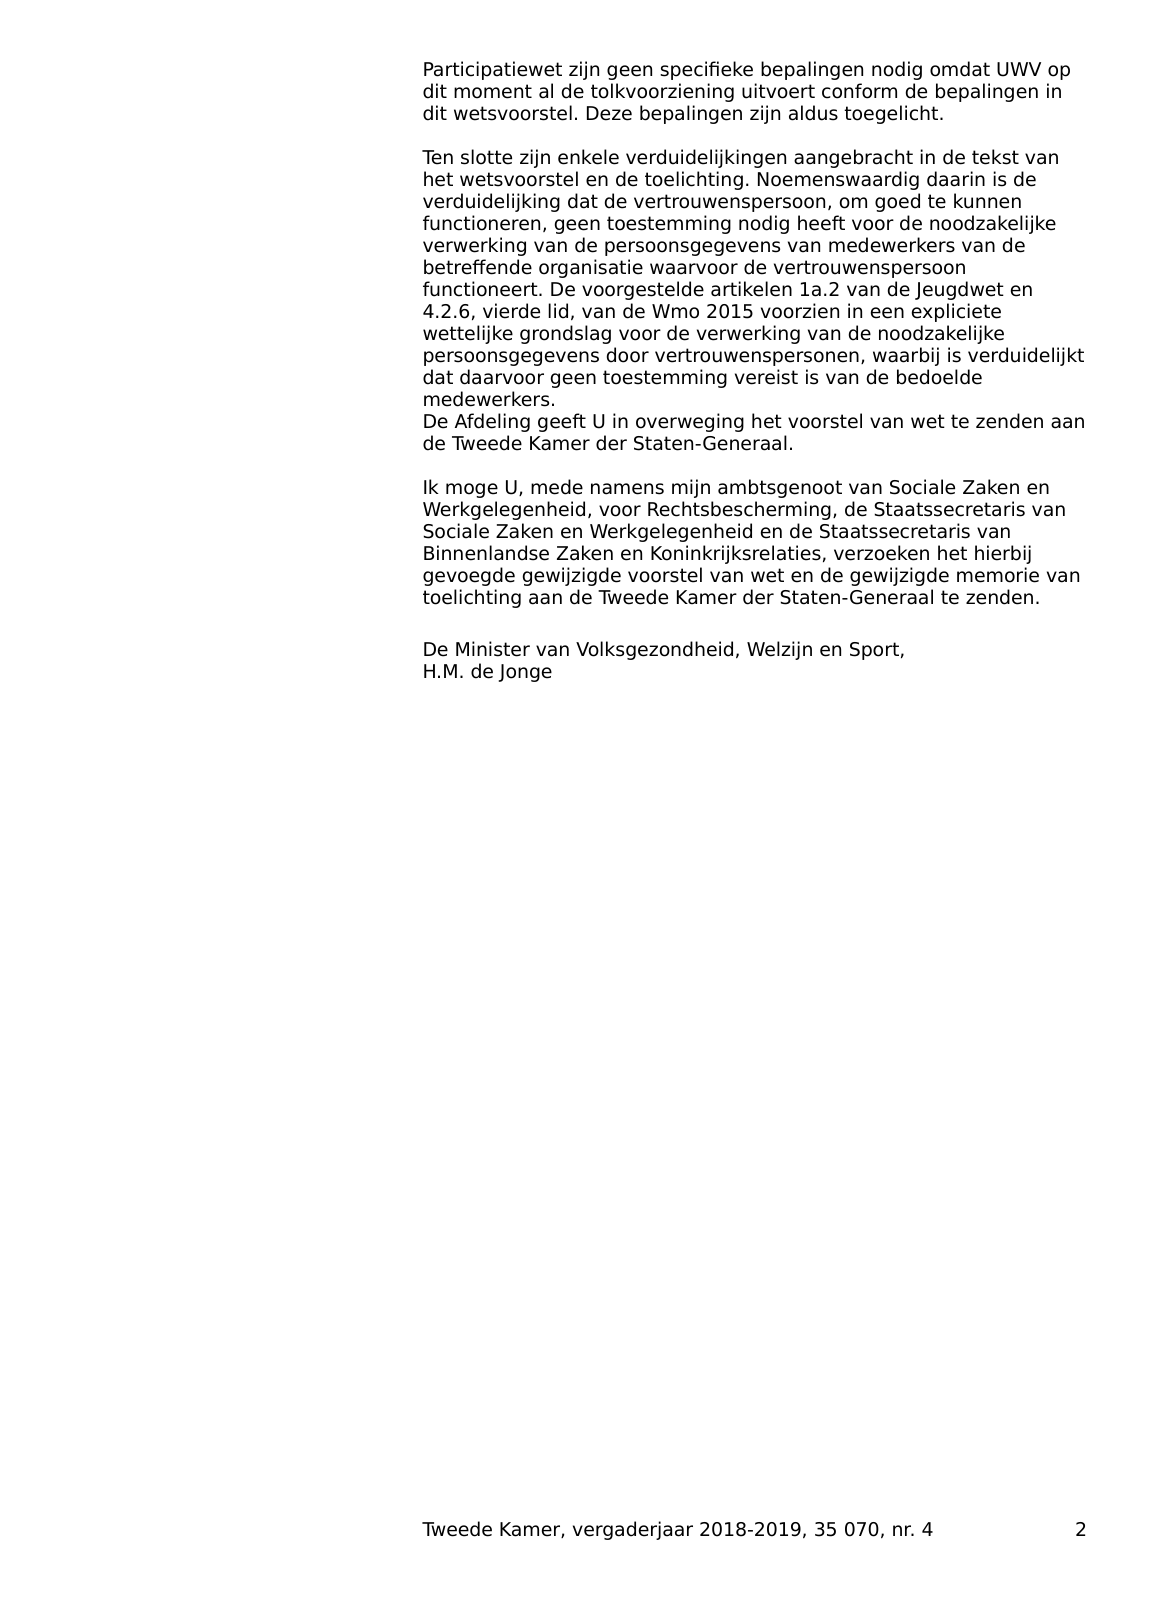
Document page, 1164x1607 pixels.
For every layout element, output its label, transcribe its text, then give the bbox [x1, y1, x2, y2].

text Participatiewet zijn geen specifieke bepalingen nodig omdat UWV op dit moment al de tolkvoorziening uitvoert conform de bepalingen in dit wetsvoorstel. Deze bepalingen zijn aldus toegelicht. [422, 59, 1087, 125]
text Ten slotte zijn enkele verduidelijkingen aangebracht in de tekst van het wetsvoorstel en de toelichting. Noemenswaardig daarin is de verduidelijking dat de vertrouwenspersoon, om goed te kunnen functioneren, geen toestemming nodig heeft voor de noodzakelijke verwerking van de persoonsgegevens van medewerkers van de betreffende organisatie waarvoor de vertrouwenspersoon functioneert. De voorgestelde artikelen 1a.2 van de Jeugdwet en 4.2.6, vierde lid, van de Wmo 2015 voorzien in een expliciete wettelijke grondslag voor de verwerking van de noodzakelijke persoonsgegevens door vertrouwenspersonen, waarbij is verduidelijkt dat daarvoor geen toestemming vereist is van de bedoelde medewerkers. [422, 147, 1087, 411]
text De Afdeling geeft U in overweging het voorstel van wet te zenden aan de Tweede Kamer der Staten-Generaal. [422, 411, 1087, 455]
text De Minister van Volksgezondheid, Welzijn en Sport, H.M. de Jonge [422, 639, 1087, 683]
text Ik moge U, mede namens mijn ambtsgenoot van Sociale Zaken en Werkgelegenheid, voor Rechtsbescherming, de Staatssecretaris van Sociale Zaken en Werkgelegenheid en de Staatssecretaris van Binnenlandse Zaken en Koninkrijksrelaties, verzoeken het hierbij gevoegde gewijzigde voorstel van wet en de gewijzigde memorie van toelichting aan de Tweede Kamer der Staten-Generaal te zenden. [422, 477, 1087, 609]
